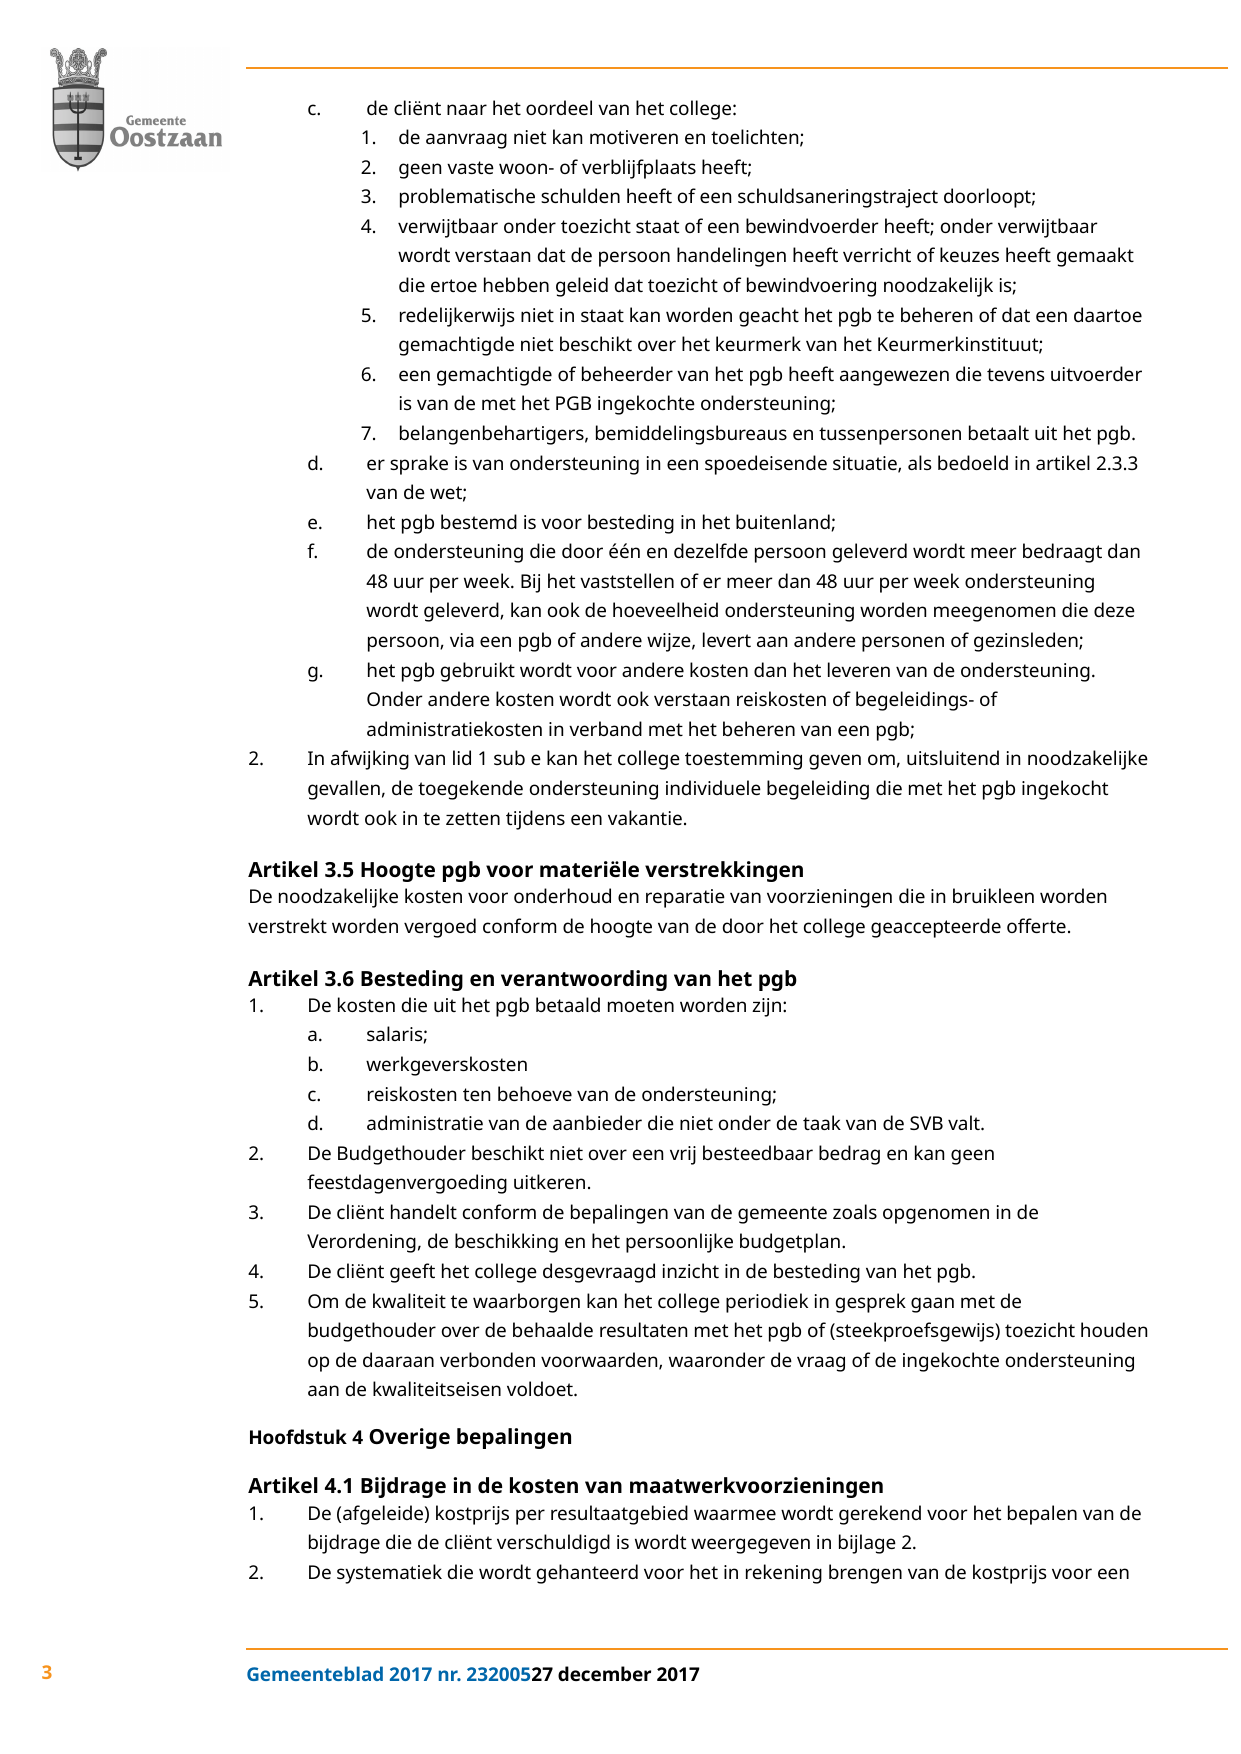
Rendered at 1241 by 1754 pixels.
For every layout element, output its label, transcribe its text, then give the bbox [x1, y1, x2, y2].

list een gemachtigde of beheerder van het pgb heeft aangewezen die tevens uitvoerder is van de met het PGB ingekochte ondersteuning; [361, 361, 1152, 416]
list De (afgeleide) kostprijs per resultaatgebied waarmee wordt gerekend voor het bepalen van de bijdrage die de cliënt verschuldigd is wordt weergegeven in bijlage 2. [248, 1500, 1152, 1555]
picture [41, 47, 231, 172]
text De noodzakelijke kosten voor onderhoud en reparatie van voorzieningen die in bruikleen worden verstrekt worden vergoed conform de hoogte van de door het college geaccepteerde offerte. [248, 884, 1152, 939]
list de cliënt naar het oordeel van het college: [307, 95, 1152, 121]
list De kosten die uit het pgb betaald moeten worden zijn: [248, 992, 1152, 1018]
list geen vaste woon- of verblijfplaats heeft; [361, 154, 1152, 180]
list de aanvraag niet kan motiveren en toelichten; [361, 124, 1152, 150]
list salaris; [307, 1022, 1152, 1047]
list werkgeverskosten [307, 1051, 1152, 1077]
list er sprake is van ondersteuning in een spoedeisende situatie, als bedoeld in artikel 2.3.3 van de wet; [307, 450, 1152, 505]
list het pgb bestemd is voor besteding in het buitenland; [307, 509, 1152, 535]
list verwijtbaar onder toezicht staat of een bewindvoerder heeft; onder verwijtbaar wordt verstaan dat de persoon handelingen heeft verricht of keuzes heeft gemaakt die ertoe hebben geleid dat toezicht of bewindvoering noodzakelijk is; [361, 213, 1152, 298]
text Artikel 4.1 Bijdrage in de kosten van maatwerkvoorzieningen [248, 1472, 1152, 1500]
list reiskosten ten behoeve van de ondersteuning; [307, 1081, 1152, 1107]
list De systematiek die wordt gehanteerd voor het in rekening brengen van de kostprijs voor een [248, 1559, 1152, 1585]
list administratie van de aanbieder die niet onder de taak van de SVB valt. [307, 1110, 1152, 1136]
list belangenbehartigers, bemiddelingsbureaus en tussenpersonen betaalt uit het pgb. [361, 420, 1152, 446]
list redelijkerwijs niet in staat kan worden geacht het pgb te beheren of dat een daartoe gemachtigde niet beschikt over het keurmerk van het Keurmerkinstituut; [361, 302, 1152, 357]
text Artikel 3.6 Besteding en verantwoording van het pgb [248, 964, 1152, 992]
list De Budgethouder beschikt niet over een vrij besteedbaar bedrag en kan geen feestdagenvergoeding uitkeren. [248, 1140, 1152, 1195]
list de ondersteuning die door één en dezelfde persoon geleverd wordt meer bedraagt dan 48 uur per week. Bij het vaststellen of er meer dan 48 uur per week ondersteuning wordt geleverd, kan ook de hoeveelheid ondersteuning worden meegenomen die deze persoon, via een pgb of andere wijze, levert aan andere personen of gezinsleden; [307, 538, 1152, 653]
list In afwijking van lid 1 sub e kan het college toestemming geven om, uitsluitend in noodzakelijke gevallen, de toegekende ondersteuning individuele begeleiding die met het pgb ingekocht wordt ook in te zetten tijdens een vakantie. [248, 746, 1152, 831]
list het pgb gebruikt wordt voor andere kosten dan het leveren van de ondersteuning. Onder andere kosten wordt ook verstaan reiskosten of begeleidings- of administratiekosten in verband met het beheren van een pgb; [307, 657, 1152, 742]
text Artikel 3.5 Hoogte pgb voor materiële verstrekkingen [248, 855, 1152, 884]
list problematische schulden heeft of een schuldsaneringstraject doorloopt; [361, 183, 1152, 209]
list De cliënt geeft het college desgevraagd inzicht in de besteding van het pgb. [248, 1258, 1152, 1284]
list Om de kwaliteit te waarborgen kan het college periodiek in gesprek gaan met de budgethouder over de behaalde resultaten met het pgb of (steekproefsgewijs) toezicht houden op de daaraan verbonden voorwaarden, waaronder de vraag of de ingekochte ondersteuning aan de kwaliteitseisen voldoet. [248, 1288, 1152, 1402]
list De cliënt handelt conform de bepalingen van de gemeente zoals opgenomen in de Verordening, de beschikking en het persoonlijke budgetplan. [248, 1199, 1152, 1254]
text Hoofdstuk 4 Overige bepalingen [248, 1422, 1152, 1451]
